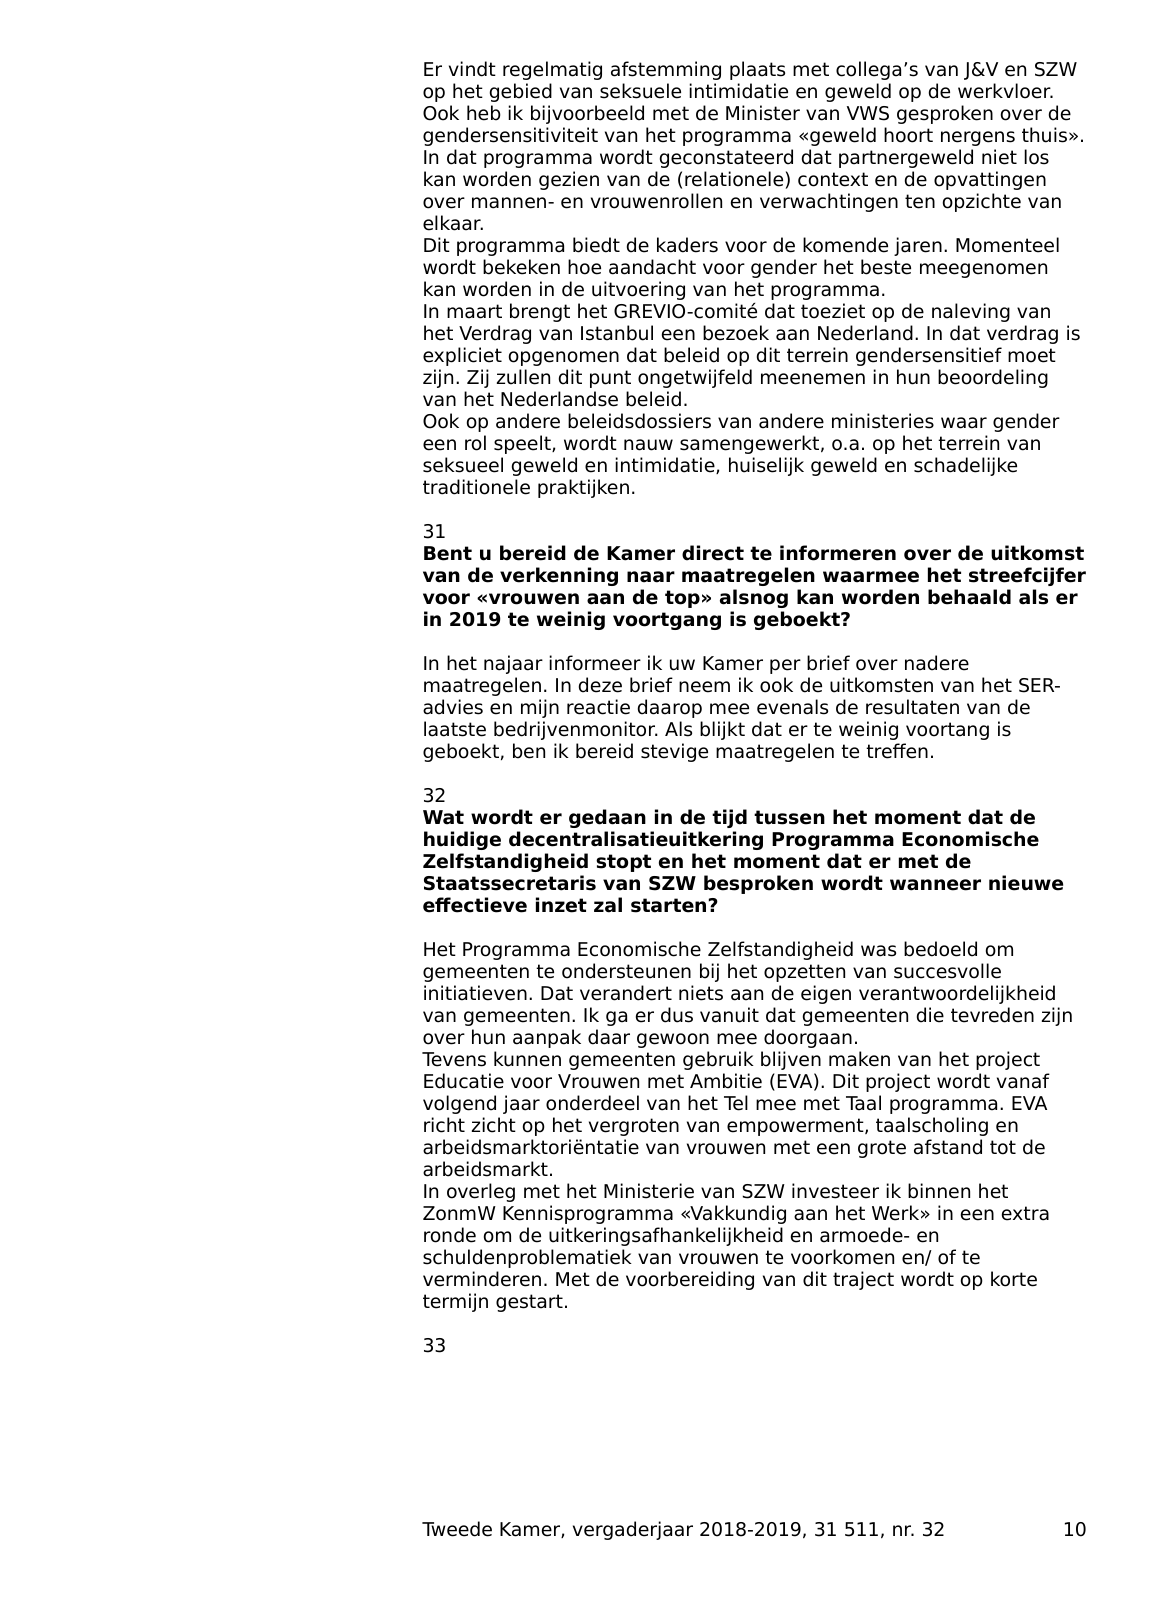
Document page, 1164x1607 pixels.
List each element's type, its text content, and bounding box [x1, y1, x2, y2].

text Dit programma biedt de kaders voor de komende jaren. Momenteel wordt bekeken hoe aandacht voor gender het beste meegenomen kan worden in de uitvoering van het programma. [422, 235, 1087, 301]
text 31 [422, 521, 1087, 543]
text Bent u bereid de Kamer direct te informeren over de uitkomst van de verkenning naar maatregelen waarmee het streefcijfer voor «vrouwen aan de top» alsnog kan worden behaald als er in 2019 te weinig voortgang is geboekt? [422, 543, 1087, 631]
text In overleg met het Ministerie van SZW investeer ik binnen het ZonmW Kennisprogramma «Vakkundig aan het Werk» in een extra ronde om de uitkeringsafhankelijkheid en armoede- en schuldenproblematiek van vrouwen te voorkomen en/ of te verminderen. Met de voorbereiding van dit traject wordt op korte termijn gestart. [422, 1181, 1087, 1313]
text In maart brengt het GREVIO-comité dat toeziet op de naleving van het Verdrag van Istanbul een bezoek aan Nederland. In dat verdrag is expliciet opgenomen dat beleid op dit terrein gendersensitief moet zijn. Zij zullen dit punt ongetwijfeld meenemen in hun beoordeling van het Nederlandse beleid. [422, 301, 1087, 411]
text Het Programma Economische Zelfstandigheid was bedoeld om gemeenten te ondersteunen bij het opzetten van succesvolle initiatieven. Dat verandert niets aan de eigen verantwoordelijkheid van gemeenten. Ik ga er dus vanuit dat gemeenten die tevreden zijn over hun aanpak daar gewoon mee doorgaan. [422, 939, 1087, 1049]
text In het najaar informeer ik uw Kamer per brief over nadere maatregelen. In deze brief neem ik ook de uitkomsten van het SER-advies en mijn reactie daarop mee evenals de resultaten van de laatste bedrijvenmonitor. Als blijkt dat er te weinig voortang is geboekt, ben ik bereid stevige maatregelen te treffen. [422, 653, 1087, 763]
text Wat wordt er gedaan in de tijd tussen het moment dat de huidige decentralisatieuitkering Programma Economische Zelfstandigheid stopt en het moment dat er met de Staatssecretaris van SZW besproken wordt wanneer nieuwe effectieve inzet zal starten? [422, 807, 1087, 917]
text 33 [422, 1335, 1087, 1357]
text Ook op andere beleidsdossiers van andere ministeries waar gender een rol speelt, wordt nauw samengewerkt, o.a. op het terrein van seksueel geweld en intimidatie, huiselijk geweld en schadelijke traditionele praktijken. [422, 411, 1087, 499]
text Tevens kunnen gemeenten gebruik blijven maken van het project Educatie voor Vrouwen met Ambitie (EVA). Dit project wordt vanaf volgend jaar onderdeel van het Tel mee met Taal programma. EVA richt zicht op het vergroten van empowerment, taalscholing en arbeidsmarktoriëntatie van vrouwen met een grote afstand tot de arbeidsmarkt. [422, 1049, 1087, 1181]
text Er vindt regelmatig afstemming plaats met collega’s van J&V en SZW op het gebied van seksuele intimidatie en geweld op de werkvloer. Ook heb ik bijvoorbeeld met de Minister van VWS gesproken over de gendersensitiviteit van het programma «geweld hoort nergens thuis». [422, 59, 1087, 147]
text 32 [422, 785, 1087, 807]
text In dat programma wordt geconstateerd dat partnergeweld niet los kan worden gezien van de (relationele) context en de opvattingen over mannen- en vrouwenrollen en verwachtingen ten opzichte van elkaar. [422, 147, 1087, 235]
